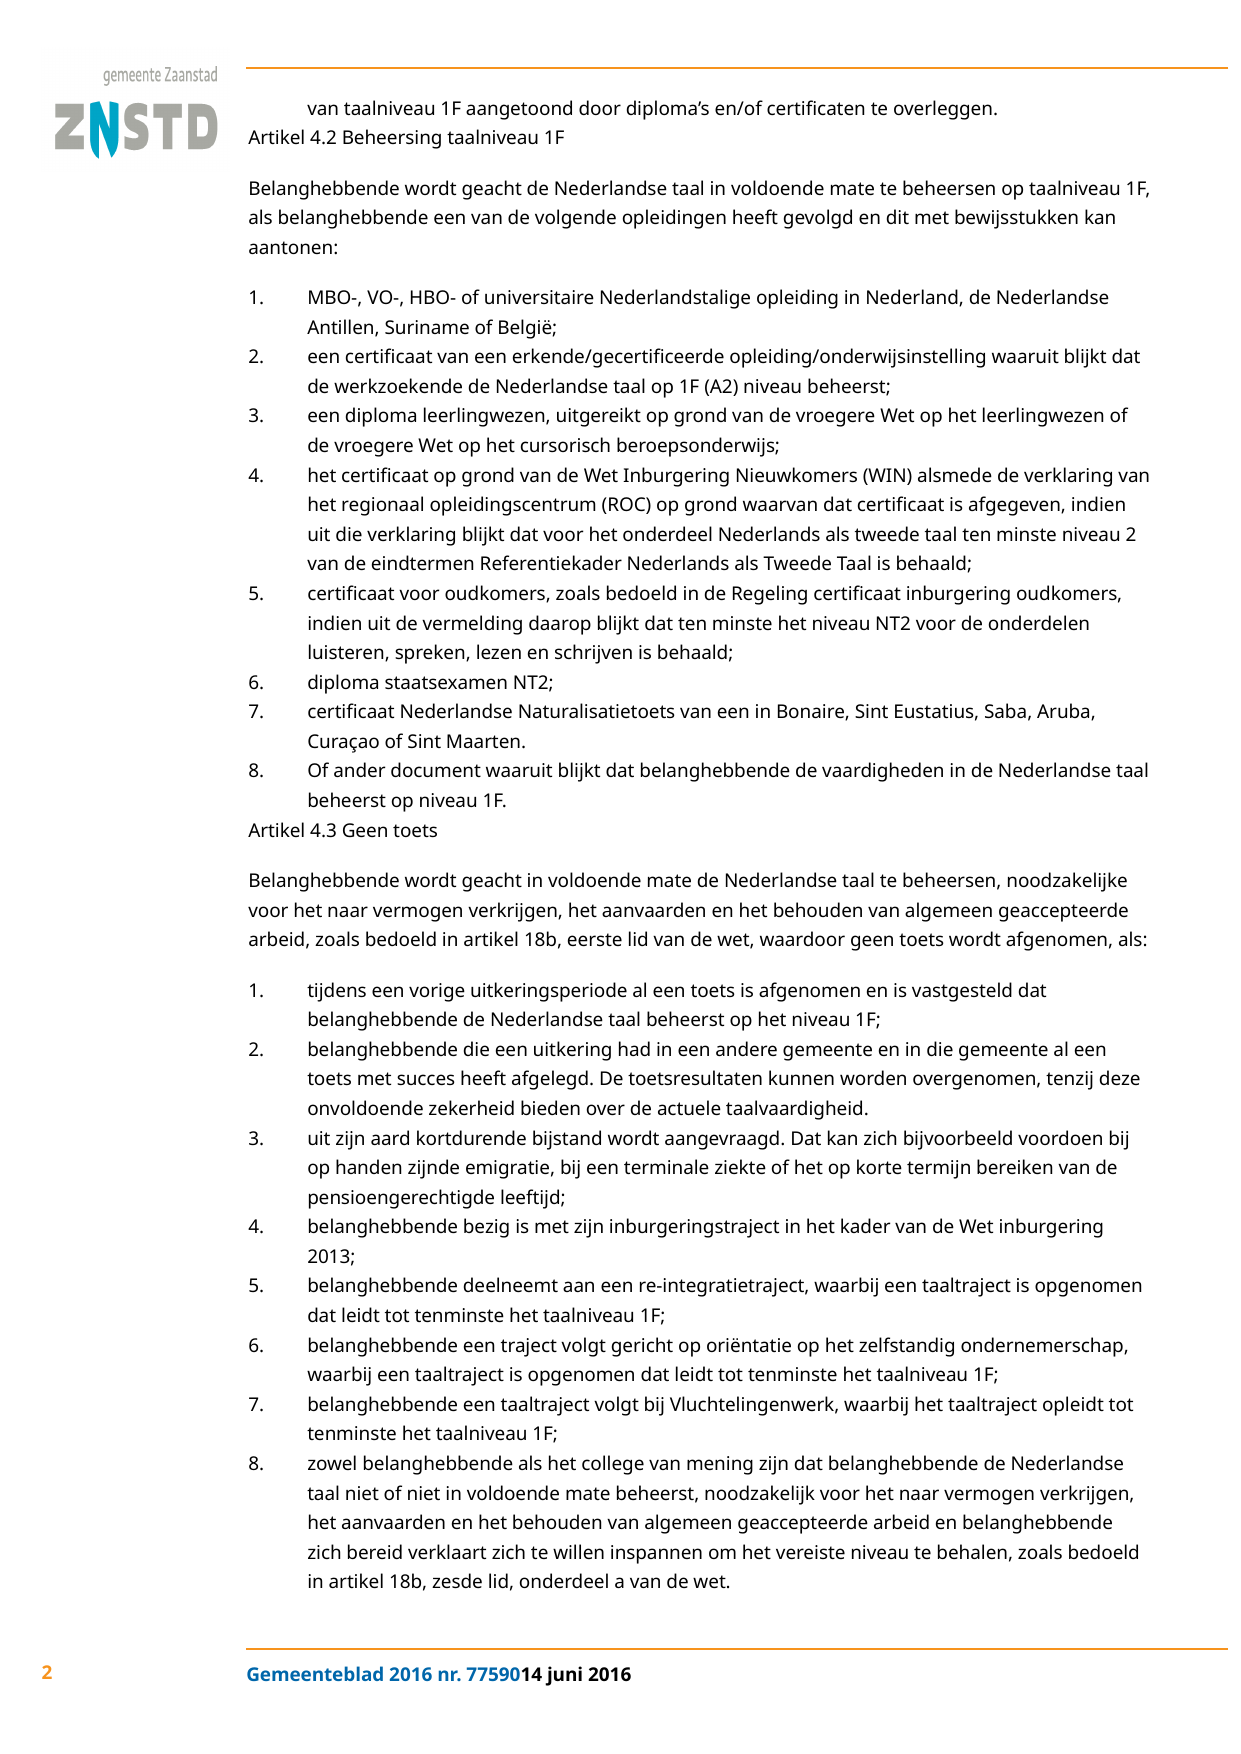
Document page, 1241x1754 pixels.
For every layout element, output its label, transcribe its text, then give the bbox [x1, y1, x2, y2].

list MBO-, VO-, HBO- of universitaire Nederlandstalige opleiding in Nederland, de Nederlandse Antillen, Suriname of België; [248, 284, 1152, 340]
list belanghebbende die een uitkering had in een andere gemeente en in die gemeente al een toets met succes heeft afgelegd. De toetsresultaten kunnen worden overgenomen, tenzij deze onvoldoende zekerheid bieden over de actuele taalvaardigheid. [248, 1036, 1152, 1121]
list zowel belanghebbende als het college van mening zijn dat belanghebbende de Nederlandse taal niet of niet in voldoende mate beheerst, noodzakelijk voor het naar vermogen verkrijgen, het aanvaarden en het behouden van algemeen geaccepteerde arbeid en belanghebbende zich bereid verklaart zich te willen inspannen om het vereiste niveau te behalen, zoals bedoeld in artikel 18b, zesde lid, onderdeel a van de wet. [248, 1450, 1152, 1594]
list certificaat voor oudkomers, zoals bedoeld in de Regeling certificaat inburgering oudkomers, indien uit de vermelding daarop blijkt dat ten minste het niveau NT2 voor de onderdelen luisteren, spreken, lezen en schrijven is behaald; [248, 580, 1152, 665]
text Artikel 4.3 Geen toets [248, 817, 1152, 843]
list het certificaat op grond van de Wet Inburgering Nieuwkomers (WIN) alsmede de verklaring van het regionaal opleidingscentrum (ROC) op grond waarvan dat certificaat is afgegeven, indien uit die verklaring blijkt dat voor het onderdeel Nederlands als tweede taal ten minste niveau 2 van de eindtermen Referentiekader Nederlands als Tweede Taal is behaald; [248, 462, 1152, 576]
text Belanghebbende wordt geacht in voldoende mate de Nederlandse taal te beheersen, noodzakelijke voor het naar vermogen verkrijgen, het aanvaarden en het behouden van algemeen geaccepteerde arbeid, zoals bedoeld in artikel 18b, eerste lid van de wet, waardoor geen toets wordt afgenomen, als: [248, 867, 1152, 952]
list belanghebbende een taaltraject volgt bij Vluchtelingenwerk, waarbij het taaltraject opleidt tot tenminste het taalniveau 1F; [248, 1391, 1152, 1446]
picture [41, 47, 231, 172]
list certificaat Nederlandse Naturalisatietoets van een in Bonaire, Sint Eustatius, Saba, Aruba, Curaçao of Sint Maarten. [248, 698, 1152, 754]
list tijdens een vorige uitkeringsperiode al een toets is afgenomen en is vastgesteld dat belanghebbende de Nederlandse taal beheerst op het niveau 1F; [248, 977, 1152, 1032]
list belanghebbende een traject volgt gericht op oriëntatie op het zelfstandig ondernemerschap, waarbij een taaltraject is opgenomen dat leidt tot tenminste het taalniveau 1F; [248, 1332, 1152, 1387]
text Belanghebbende wordt geacht de Nederlandse taal in voldoende mate te beheersen op taalniveau 1F, als belanghebbende een van de volgende opleidingen heeft gevolgd en dit met bewijsstukken kan aantonen: [248, 175, 1152, 260]
list diploma staatsexamen NT2; [248, 669, 1152, 695]
list van taalniveau 1F aangetoond door diploma’s en/of certificaten te overleggen. [248, 95, 1152, 121]
text Artikel 4.2 Beheersing taalniveau 1F [248, 124, 1152, 150]
list belanghebbende bezig is met zijn inburgeringstraject in het kader van de Wet inburgering 2013; [248, 1213, 1152, 1269]
list Of ander document waaruit blijkt dat belanghebbende de vaardigheden in de Nederlandse taal beheerst op niveau 1F. [248, 758, 1152, 813]
list belanghebbende deelneemt aan een re-integratietraject, waarbij een taaltraject is opgenomen dat leidt tot tenminste het taalniveau 1F; [248, 1273, 1152, 1328]
list uit zijn aard kortdurende bijstand wordt aangevraagd. Dat kan zich bijvoorbeeld voordoen bij op handen zijnde emigratie, bij een terminale ziekte of het op korte termijn bereiken van de pensioengerechtigde leeftijd; [248, 1125, 1152, 1210]
list een certificaat van een erkende/gecertificeerde opleiding/onderwijsinstelling waaruit blijkt dat de werkzoekende de Nederlandse taal op 1F (A2) niveau beheerst; [248, 343, 1152, 399]
list een diploma leerlingwezen, uitgereikt op grond van de vroegere Wet op het leerlingwezen of de vroegere Wet op het cursorisch beroepsonderwijs; [248, 403, 1152, 458]
